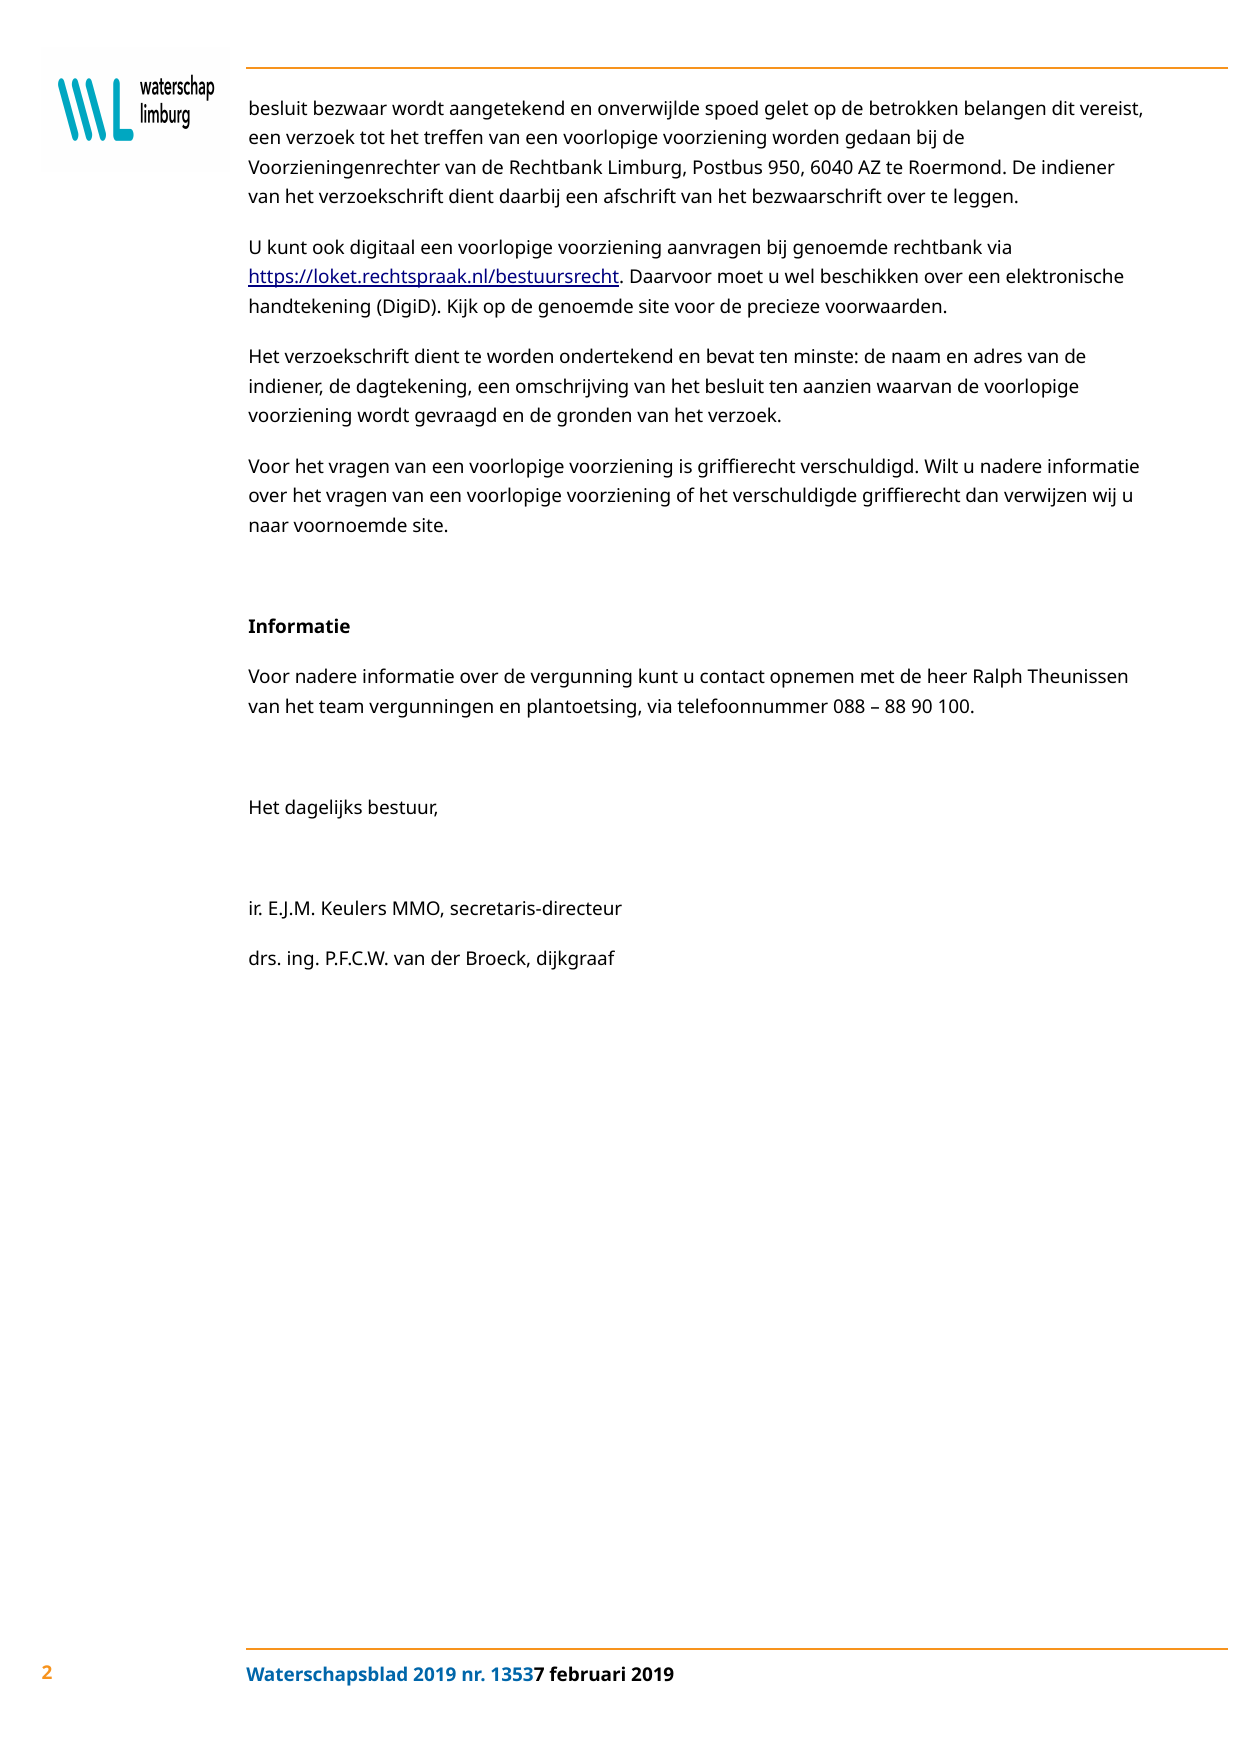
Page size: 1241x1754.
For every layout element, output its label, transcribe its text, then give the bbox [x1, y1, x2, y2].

text Informatie [248, 613, 1152, 639]
text Het verzoekschrift dient te worden ondertekend en bevat ten minste: de naam en adres van de indiener, de dagtekening, een omschrijving van het besluit ten aanzien waarvan de voorlopige voorziening wordt gevraagd en de gronden van het verzoek. [248, 343, 1152, 428]
text drs. ing. P.F.C.W. van der Broeck, dijkgraaf [248, 945, 1152, 971]
text besluit bezwaar wordt aangetekend en onverwijlde spoed gelet op de betrokken belangen dit vereist, een verzoek tot het treffen van een voorlopige voorziening worden gedaan bij de Voorzieningenrechter van de Rechtbank Limburg, Postbus 950, 6040 AZ te Roermond. De indiener van het verzoekschrift dient daarbij een afschrift van het bezwaarschrift over te leggen. [248, 95, 1152, 209]
text Het dagelijks bestuur, [248, 794, 1152, 820]
text U kunt ook digitaal een voorlopige voorziening aanvragen bij genoemde rechtbank via https://loket.rechtspraak.nl/bestuursrecht. Daarvoor moet u wel beschikken over een elektronische handtekening (DigiD). Kijk op de genoemde site voor de precieze voorwaarden. [248, 234, 1152, 319]
text Voor nadere informatie over de vergunning kunt u contact opnemen met de heer Ralph Theunissen van het team vergunningen en plantoetsing, via telefoonnummer 088 – 88 90 100. [248, 663, 1152, 719]
text Voor het vragen van een voorlopige voorziening is griffierecht verschuldigd. Wilt u nadere informatie over het vragen van een voorlopige voorziening of het verschuldigde griffierecht dan verwijzen wij u naar voornoemde site. [248, 453, 1152, 538]
text ir. E.J.M. Keulers MMO, secretaris-directeur [248, 895, 1152, 921]
picture [41, 47, 231, 172]
